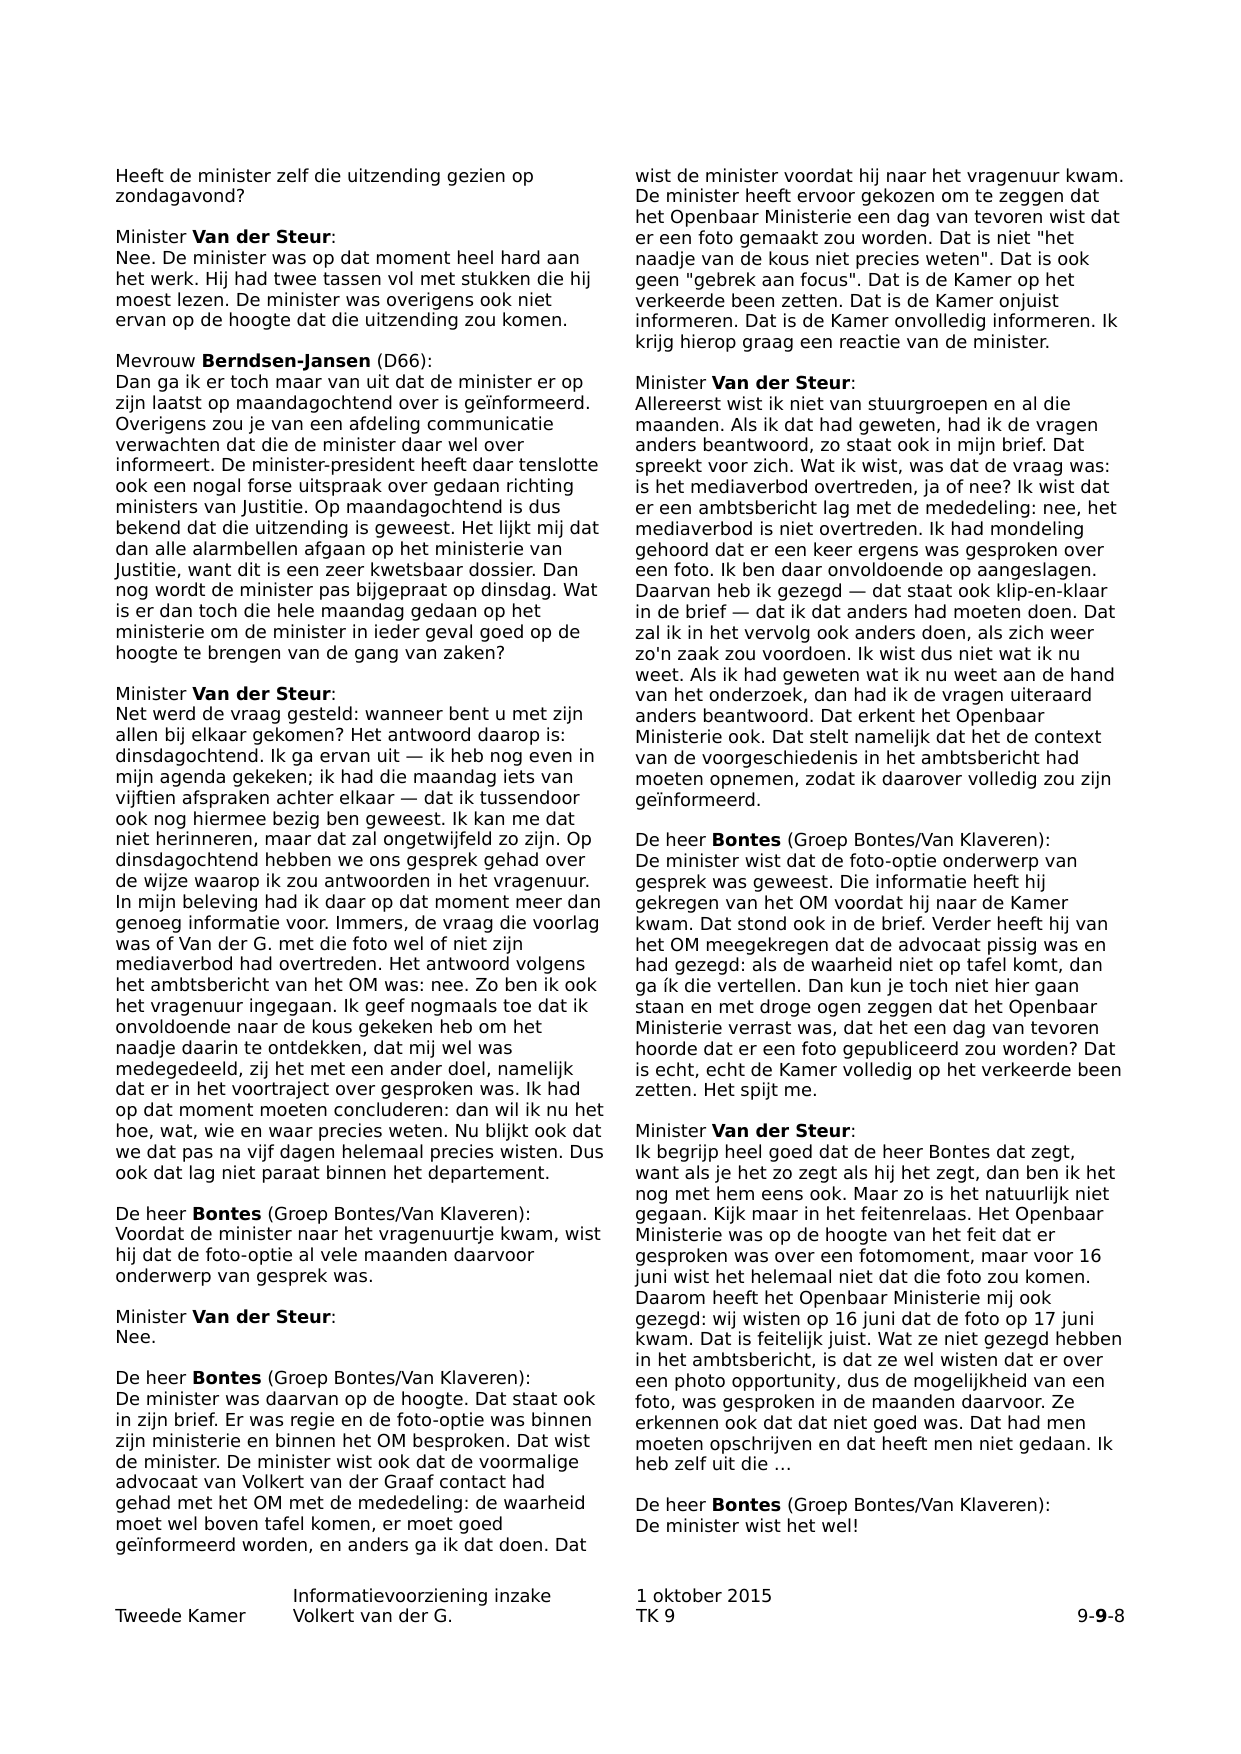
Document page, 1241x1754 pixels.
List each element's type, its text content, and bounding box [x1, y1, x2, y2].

text Dan ga ik er toch maar van uit dat de minister er op zijn laatst op maandagochtend over is geïnformeerd. Overigens zou je van een afdeling communicatie verwachten dat die de minister daar wel over informeert. De minister-president heeft daar tenslotte ook een nogal forse uitspraak over gedaan richting ministers van Justitie. Op maandagochtend is dus bekend dat die uitzending is geweest. Het lijkt mij dat dan alle alarmbellen afgaan op het ministerie van Justitie, want dit is een zeer kwetsbaar dossier. Dan nog wordt de minister pas bijgepraat op dinsdag. Wat is er dan toch die hele maandag gedaan op het ministerie om de minister in ieder geval goed op de hoogte te brengen van de gang van zaken? [115, 372, 605, 663]
text Minister Van der Steur: [115, 1307, 605, 1327]
text Nee. De minister was op dat moment heel hard aan het werk. Hij had twee tassen vol met stukken die hij moest lezen. De minister was overigens ook niet ervan op de hoogte dat die uitzending zou komen. [115, 248, 605, 331]
text Minister Van der Steur: [635, 373, 1125, 393]
text Voordat de minister naar het vragenuurtje kwam, wist hij dat de foto-optie al vele maanden daarvoor onderwerp van gesprek was. [115, 1224, 605, 1287]
text De minister wist dat de foto-optie onderwerp van gesprek was geweest. Die informatie heeft hij gekregen van het OM voordat hij naar de Kamer kwam. Dat stond ook in de brief. Verder heeft hij van het OM meegekregen dat de advocaat pissig was en had gezegd: als de waarheid niet op tafel komt, dan ga ík die vertellen. Dan kun je toch niet hier gaan staan en met droge ogen zeggen dat het Openbaar Ministerie verrast was, dat het een dag van tevoren hoorde dat er een foto gepubliceerd zou worden? Dat is echt, echt de Kamer volledig op het verkeerde been zetten. Het spijt me. [635, 851, 1125, 1101]
text Nee. [115, 1327, 605, 1348]
text De heer Bontes (Groep Bontes/Van Klaveren): [115, 1368, 605, 1389]
text Minister Van der Steur: [635, 1121, 1125, 1142]
text Minister Van der Steur: [115, 683, 605, 704]
text Heeft de minister zelf die uitzending gezien op zondagavond? [115, 165, 605, 207]
text Ik begrijp heel goed dat de heer Bontes dat zegt, want als je het zo zegt als hij het zegt, dan ben ik het nog met hem eens ook. Maar zo is het natuurlijk niet gegaan. Kijk maar in het feitenrelaas. Het Openbaar Ministerie was op de hoogte van het feit dat er gesproken was over een fotomoment, maar voor 16 juni wist het helemaal niet dat die foto zou komen. Daarom heeft het Openbaar Ministerie mij ook gezegd: wij wisten op 16 juni dat de foto op 17 juni kwam. Dat is feitelijk juist. Wat ze niet gezegd hebben in het ambtsbericht, is dat ze wel wisten dat er over een photo opportunity, dus de mogelijkheid van een foto, was gesproken in de maanden daarvoor. Ze erkennen ook dat dat niet goed was. Dat had men moeten opschrijven en dat heeft men niet gedaan. Ik heb zelf uit die … [635, 1142, 1125, 1475]
text De heer Bontes (Groep Bontes/Van Klaveren): [635, 830, 1125, 851]
text Net werd de vraag gesteld: wanneer bent u met zijn allen bij elkaar gekomen? Het antwoord daarop is: dinsdagochtend. Ik ga ervan uit — ik heb nog even in mijn agenda gekeken; ik had die maandag iets van vijftien afspraken achter elkaar — dat ik tussendoor ook nog hiermee bezig ben geweest. Ik kan me dat niet herinneren, maar dat zal ongetwijfeld zo zijn. Op dinsdagochtend hebben we ons gesprek gehad over de wijze waarop ik zou antwoorden in het vragenuur. In mijn beleving had ik daar op dat moment meer dan genoeg informatie voor. Immers, de vraag die voorlag was of Van der G. met die foto wel of niet zijn mediaverbod had overtreden. Het antwoord volgens het ambtsbericht van het OM was: nee. Zo ben ik ook het vragenuur ingegaan. Ik geef nogmaals toe dat ik onvoldoende naar de kous gekeken heb om het naadje daarin te ontdekken, dat mij wel was medegedeeld, zij het met een ander doel, namelijk dat er in het voortraject over gesproken was. Ik had op dat moment moeten concluderen: dan wil ik nu het hoe, wat, wie en waar precies weten. Nu blijkt ook dat we dat pas na vijf dagen helemaal precies wisten. Dus ook dat lag niet paraat binnen het departement. [115, 704, 605, 1183]
text De heer Bontes (Groep Bontes/Van Klaveren): [115, 1203, 605, 1224]
text Allereerst wist ik niet van stuurgroepen en al die maanden. Als ik dat had geweten, had ik de vragen anders beantwoord, zo staat ook in mijn brief. Dat spreekt voor zich. Wat ik wist, was dat de vraag was: is het mediaverbod overtreden, ja of nee? Ik wist dat er een ambtsbericht lag met de mededeling: nee, het mediaverbod is niet overtreden. Ik had mondeling gehoord dat er een keer ergens was gesproken over een foto. Ik ben daar onvoldoende op aangeslagen. Daarvan heb ik gezegd — dat staat ook klip-en-klaar in de brief — dat ik dat anders had moeten doen. Dat zal ik in het vervolg ook anders doen, als zich weer zo'n zaak zou voordoen. Ik wist dus niet wat ik nu weet. Als ik had geweten wat ik nu weet aan de hand van het onderzoek, dan had ik de vragen uiteraard anders beantwoord. Dat erkent het Openbaar Ministerie ook. Dat stelt namelijk dat het de context van de voorgeschiedenis in het ambtsbericht had moeten opnemen, zodat ik daarover volledig zou zijn geïnformeerd. [635, 393, 1125, 810]
text De minister wist het wel! [635, 1516, 1125, 1537]
text De minister was daarvan op de hoogte. Dat staat ook in zijn brief. Er was regie en de foto-optie was binnen zijn ministerie en binnen het OM besproken. Dat wist de minister. De minister wist ook dat de voormalige advocaat van Volkert van der Graaf contact had gehad met het OM met de mededeling: de waarheid moet wel boven tafel komen, er moet goed geïnformeerd worden, en anders ga ik dat doen. Dat [115, 1389, 605, 1556]
text De heer Bontes (Groep Bontes/Van Klaveren): [635, 1495, 1125, 1516]
text Minister Van der Steur: [115, 227, 605, 248]
text Mevrouw Berndsen-Jansen (D66): [115, 351, 605, 372]
text wist de minister voordat hij naar het vragenuur kwam. De minister heeft ervoor gekozen om te zeggen dat het Openbaar Ministerie een dag van tevoren wist dat er een foto gemaakt zou worden. Dat is niet "het naadje van de kous niet precies weten". Dat is ook geen "gebrek aan focus". Dat is de Kamer op het verkeerde been zetten. Dat is de Kamer onjuist informeren. Dat is de Kamer onvolledig informeren. Ik krijg hierop graag een reactie van de minister. [635, 165, 1125, 353]
